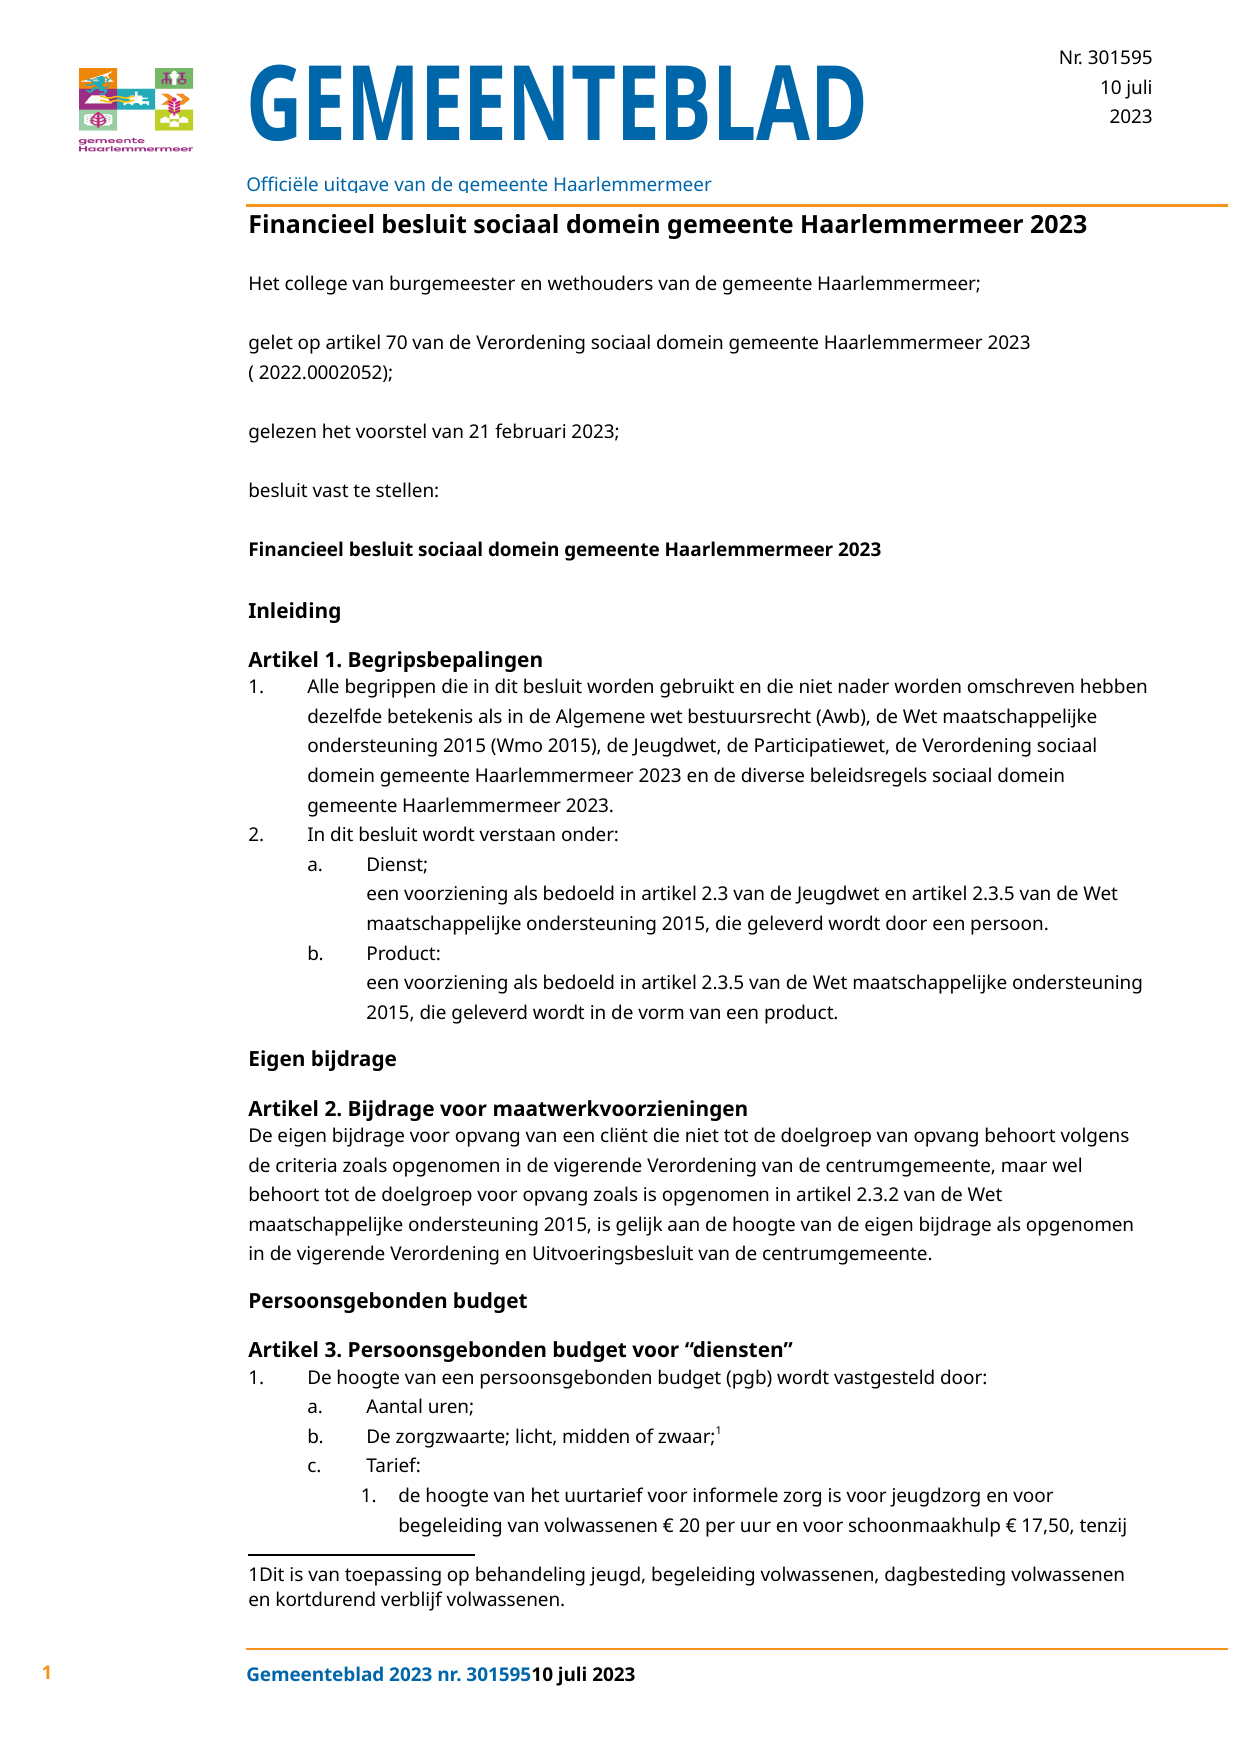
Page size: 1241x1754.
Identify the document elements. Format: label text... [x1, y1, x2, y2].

text Eigen bijdrage [248, 1044, 1152, 1073]
text besluit vast te stellen: [248, 477, 1152, 503]
list een voorziening als bedoeld in artikel 2.3 van de Jeugdwet en artikel 2.3.5 van de Wet maatschappelijke ondersteuning 2015, die geleverd wordt door een persoon. [307, 881, 1152, 936]
list In dit besluit wordt verstaan onder: [248, 821, 1152, 847]
list Alle begrippen die in dit besluit worden gebruikt en die niet nader worden omschreven hebben dezelfde betekenis als in de Algemene wet bestuursrecht (Awb), de Wet maatschappelijke ondersteuning 2015 (Wmo 2015), de Jeugdwet, de Participatiewet, de Verordening sociaal domein gemeente Haarlemmermeer 2023 en de diverse beleidsregels sociaal domein gemeente Haarlemmermeer 2023. [248, 673, 1152, 817]
list De zorgzwaarte; licht, midden of zwaar; [307, 1423, 1152, 1449]
text Inleiding [248, 596, 1152, 624]
list Tarief: [307, 1453, 1152, 1478]
text De eigen bijdrage voor opvang van een cliënt die niet tot de doelgroep van opvang behoort volgens de criteria zoals opgenomen in de vigerende Verordening van de centrumgemeente, maar wel behoort tot de doelgroep voor opvang zoals is opgenomen in artikel 2.3.2 van de Wet maatschappelijke ondersteuning 2015, is gelijk aan de hoogte van de eigen bijdrage als opgenomen in de vigerende Verordening en Uitvoeringsbesluit van de centrumgemeente. [248, 1122, 1152, 1266]
text Artikel 2. Bijdrage voor maatwerkvoorzieningen [248, 1094, 1152, 1122]
list een voorziening als bedoeld in artikel 2.3.5 van de Wet maatschappelijke ondersteuning 2015, die geleverd wordt in de vorm van een product. [307, 969, 1152, 1024]
text Artikel 3. Persoonsgebonden budget voor “diensten” [248, 1335, 1152, 1364]
text Artikel 1. Begripsbepalingen [248, 645, 1152, 673]
picture [41, 47, 231, 172]
text gelet op artikel 70 van de Verordening sociaal domein gemeente Haarlemmermeer 2023 ( 2022.0002052); [248, 329, 1152, 385]
text Financieel besluit sociaal domein gemeente Haarlemmermeer 2023 [248, 207, 1152, 241]
list Aantal uren; [307, 1393, 1152, 1419]
text Persoonsgebonden budget [248, 1286, 1152, 1314]
list Dienst; [307, 851, 1152, 877]
list De hoogte van een persoonsgebonden budget (pgb) wordt vastgesteld door: [248, 1364, 1152, 1389]
text Het college van burgemeester en wethouders van de gemeente Haarlemmermeer; [248, 270, 1152, 296]
list Dit is van toepassing op behandeling jeugd, begeleiding volwassenen, dagbesteding volwassenen en kortdurend verblijf volwassenen. [248, 1561, 1152, 1612]
text Financieel besluit sociaal domein gemeente Haarlemmermeer 2023 [248, 537, 1152, 562]
list de hoogte van het uurtarief voor informele zorg is voor jeugdzorg en voor begeleiding van volwassenen € 20 per uur en voor schoonmaakhulp € 17,50, tenzij [361, 1482, 1152, 1537]
text gelezen het voorstel van 21 februari 2023; [248, 418, 1152, 444]
list Product: [307, 940, 1152, 965]
